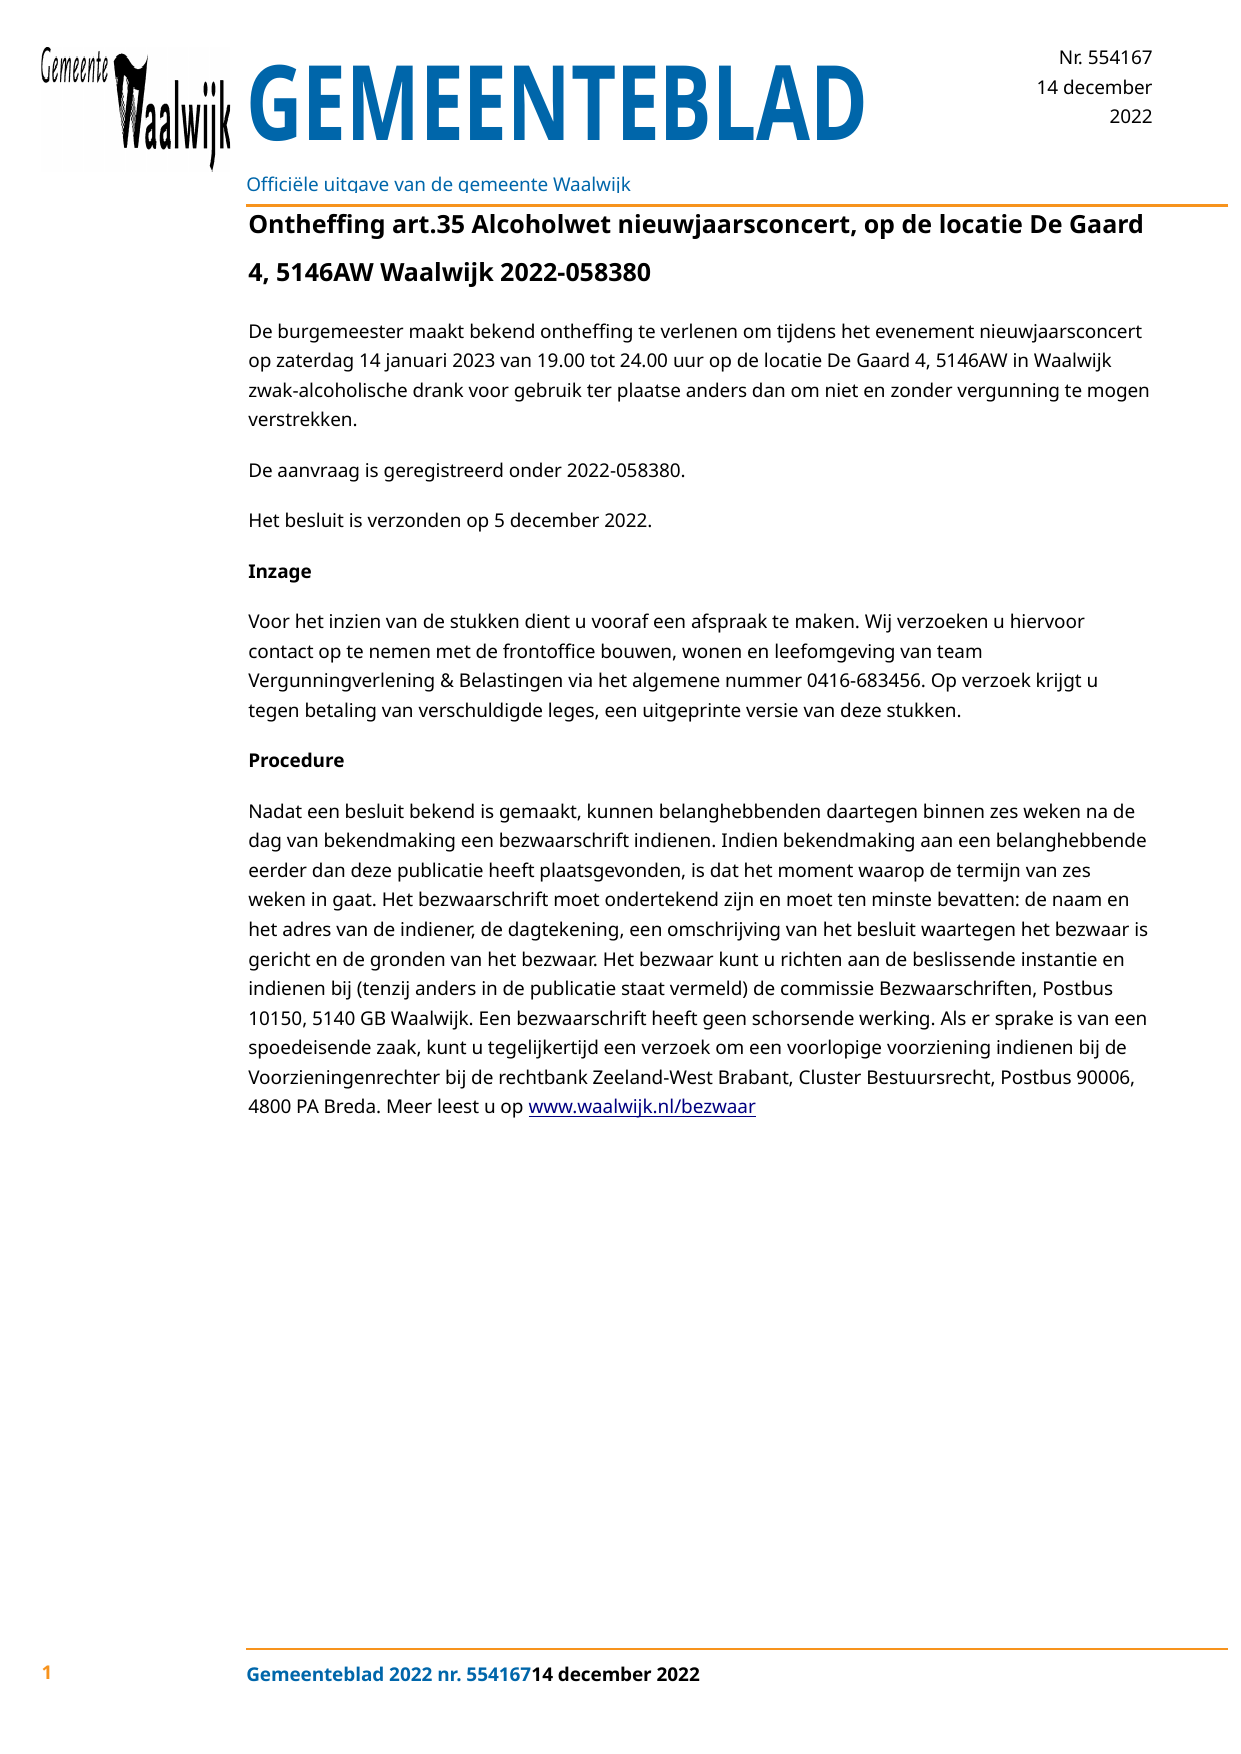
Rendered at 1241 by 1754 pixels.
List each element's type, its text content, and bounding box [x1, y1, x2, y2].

text Nadat een besluit bekend is gemaakt, kunnen belanghebbenden daartegen binnen zes weken na de dag van bekendmaking een bezwaarschrift indienen. Indien bekendmaking aan een belanghebbende eerder dan deze publicatie heeft plaatsgevonden, is dat het moment waarop de termijn van zes weken in gaat. Het bezwaarschrift moet ondertekend zijn en moet ten minste bevatten: de naam en het adres van de indiener, de dagtekening, een omschrijving van het besluit waartegen het bezwaar is gericht en de gronden van het bezwaar. Het bezwaar kunt u richten aan de beslissende instantie en indienen bij (tenzij anders in de publicatie staat vermeld) de commissie Bezwaarschriften, Postbus 10150, 5140 GB Waalwijk. Een bezwaarschrift heeft geen schorsende werking. Als er sprake is van een spoedeisende zaak, kunt u tegelijkertijd een verzoek om een voorlopige voorziening indienen bij de Voorzieningenrechter bij de rechtbank Zeeland-West Brabant, Cluster Bestuursrecht, Postbus 90006, 4800 PA Breda. Meer leest u op www.waalwijk.nl/bezwaar [248, 798, 1152, 1119]
text Ontheffing art.35 Alcoholwet nieuwjaarsconcert, op de locatie De Gaard 4, 5146AW Waalwijk 2022-058380 [248, 207, 1152, 288]
text Het besluit is verzonden op 5 december 2022. [248, 507, 1152, 533]
picture [41, 47, 231, 172]
text Procedure [248, 747, 1152, 773]
text De burgemeester maakt bekend ontheffing te verlenen om tijdens het evenement nieuwjaarsconcert op zaterdag 14 januari 2023 van 19.00 tot 24.00 uur op de locatie De Gaard 4, 5146AW in Waalwijk zwak-alcoholische drank voor gebruik ter plaatse anders dan om niet en zonder vergunning te mogen verstrekken. [248, 318, 1152, 432]
text Inzage [248, 558, 1152, 584]
text De aanvraag is geregistreerd onder 2022-058380. [248, 457, 1152, 483]
text Voor het inzien van de stukken dient u vooraf een afspraak te maken. Wij verzoeken u hiervoor contact op te nemen met de frontoffice bouwen, wonen en leefomgeving van team Vergunningverlening & Belastingen via het algemene nummer 0416-683456. Op verzoek krijgt u tegen betaling van verschuldigde leges, een uitgeprinte versie van deze stukken. [248, 608, 1152, 723]
